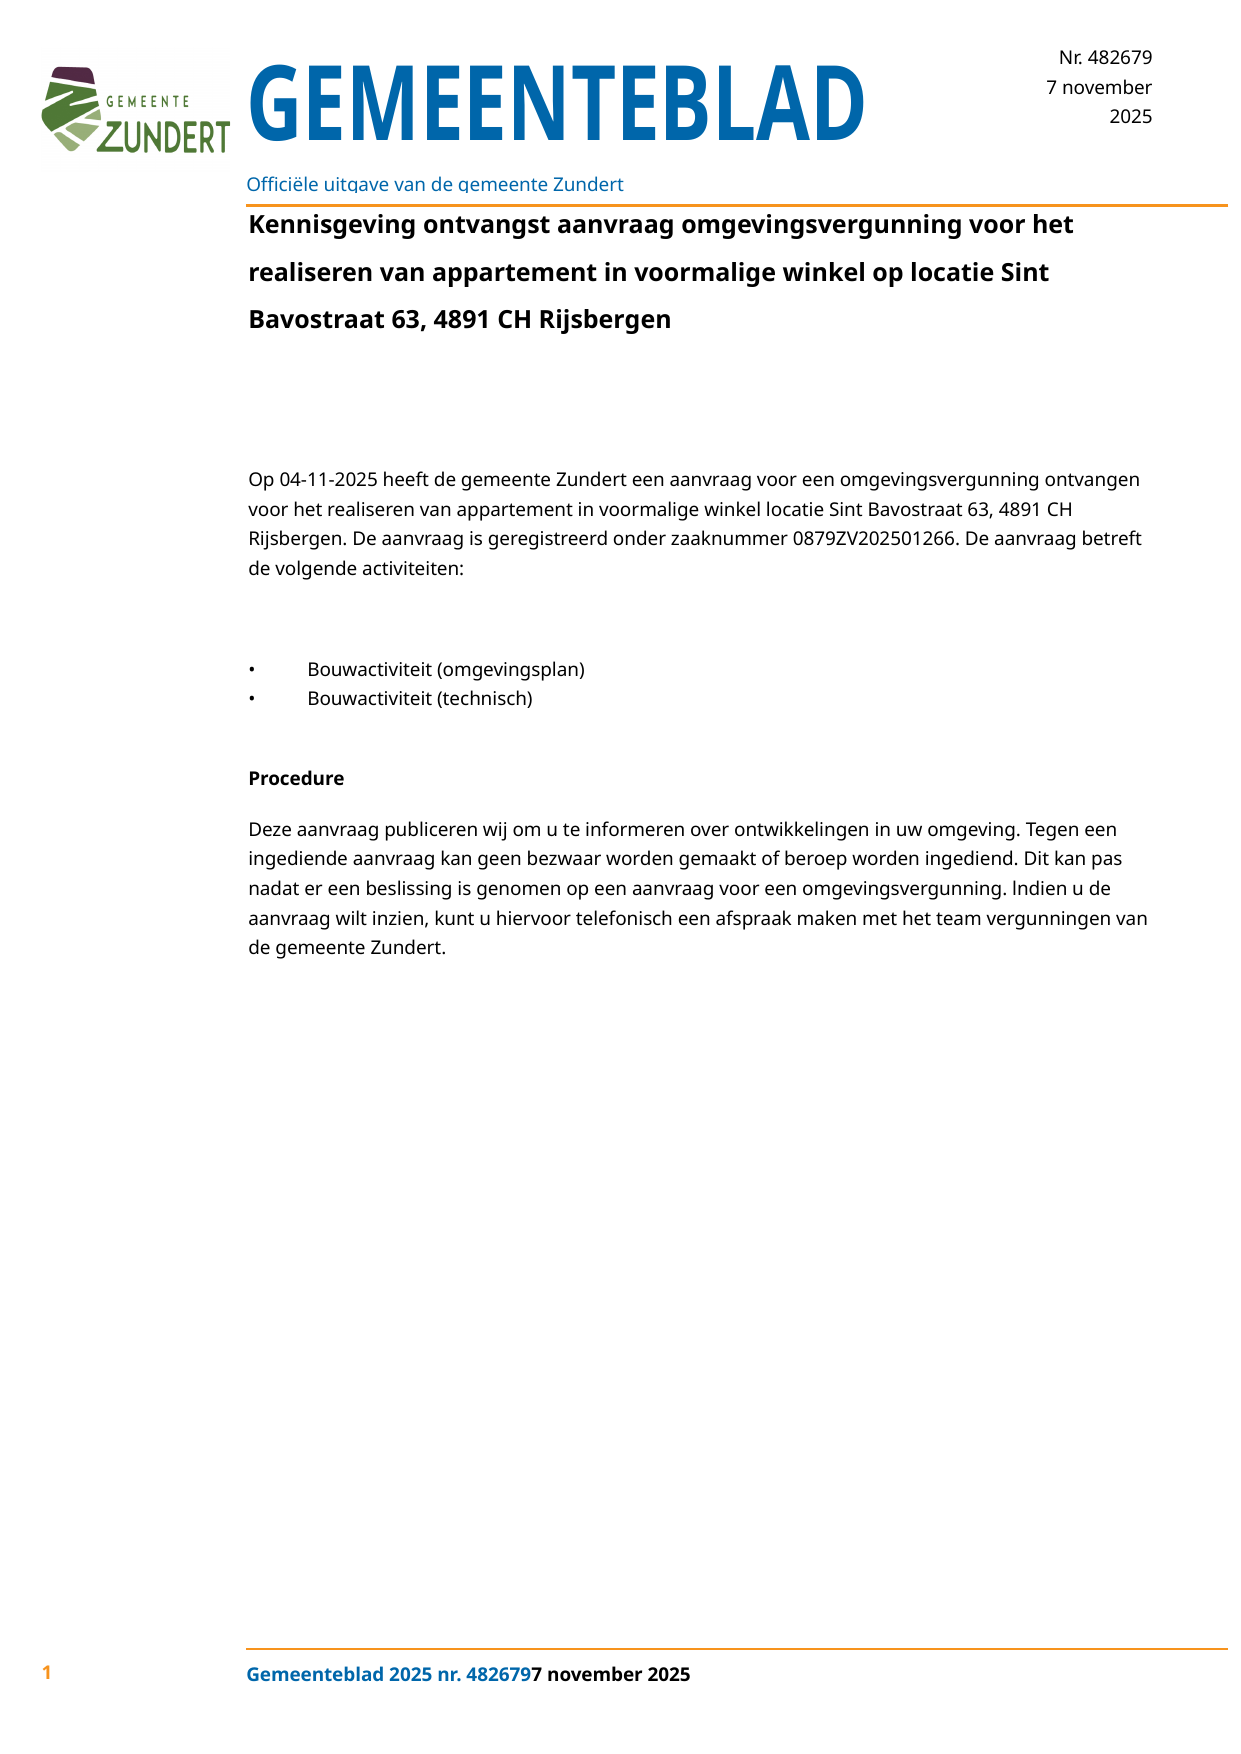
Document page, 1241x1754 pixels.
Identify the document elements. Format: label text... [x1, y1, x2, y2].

text Procedure [248, 766, 1152, 791]
text Op 04-11-2025 heeft de gemeente Zundert een aanvraag voor een omgevingsvergunning ontvangen voor het realiseren van appartement in voormalige winkel locatie Sint Bavostraat 63, 4891 CH Rijsbergen. De aanvraag is geregistreerd onder zaaknummer 0879ZV202501266. De aanvraag betreft de volgende activiteiten: [248, 466, 1152, 581]
list Bouwactiviteit (omgevingsplan) [248, 656, 1152, 682]
text Deze aanvraag publiceren wij om u te informeren over ontwikkelingen in uw omgeving. Tegen een ingediende aanvraag kan geen bezwaar worden gemaakt of beroep worden ingediend. Dit kan pas nadat er een beslissing is genomen op een aanvraag voor een omgevingsvergunning. lndien u de aanvraag wilt inzien, kunt u hiervoor telefonisch een afspraak maken met het team vergunningen van de gemeente Zundert. [248, 816, 1152, 960]
picture [41, 47, 231, 172]
list Bouwactiviteit (technisch) [248, 686, 1152, 711]
text Kennisgeving ontvangst aanvraag omgevingsvergunning voor het realiseren van appartement in voormalige winkel op locatie Sint Bavostraat 63, 4891 CH Rijsbergen [248, 207, 1152, 336]
